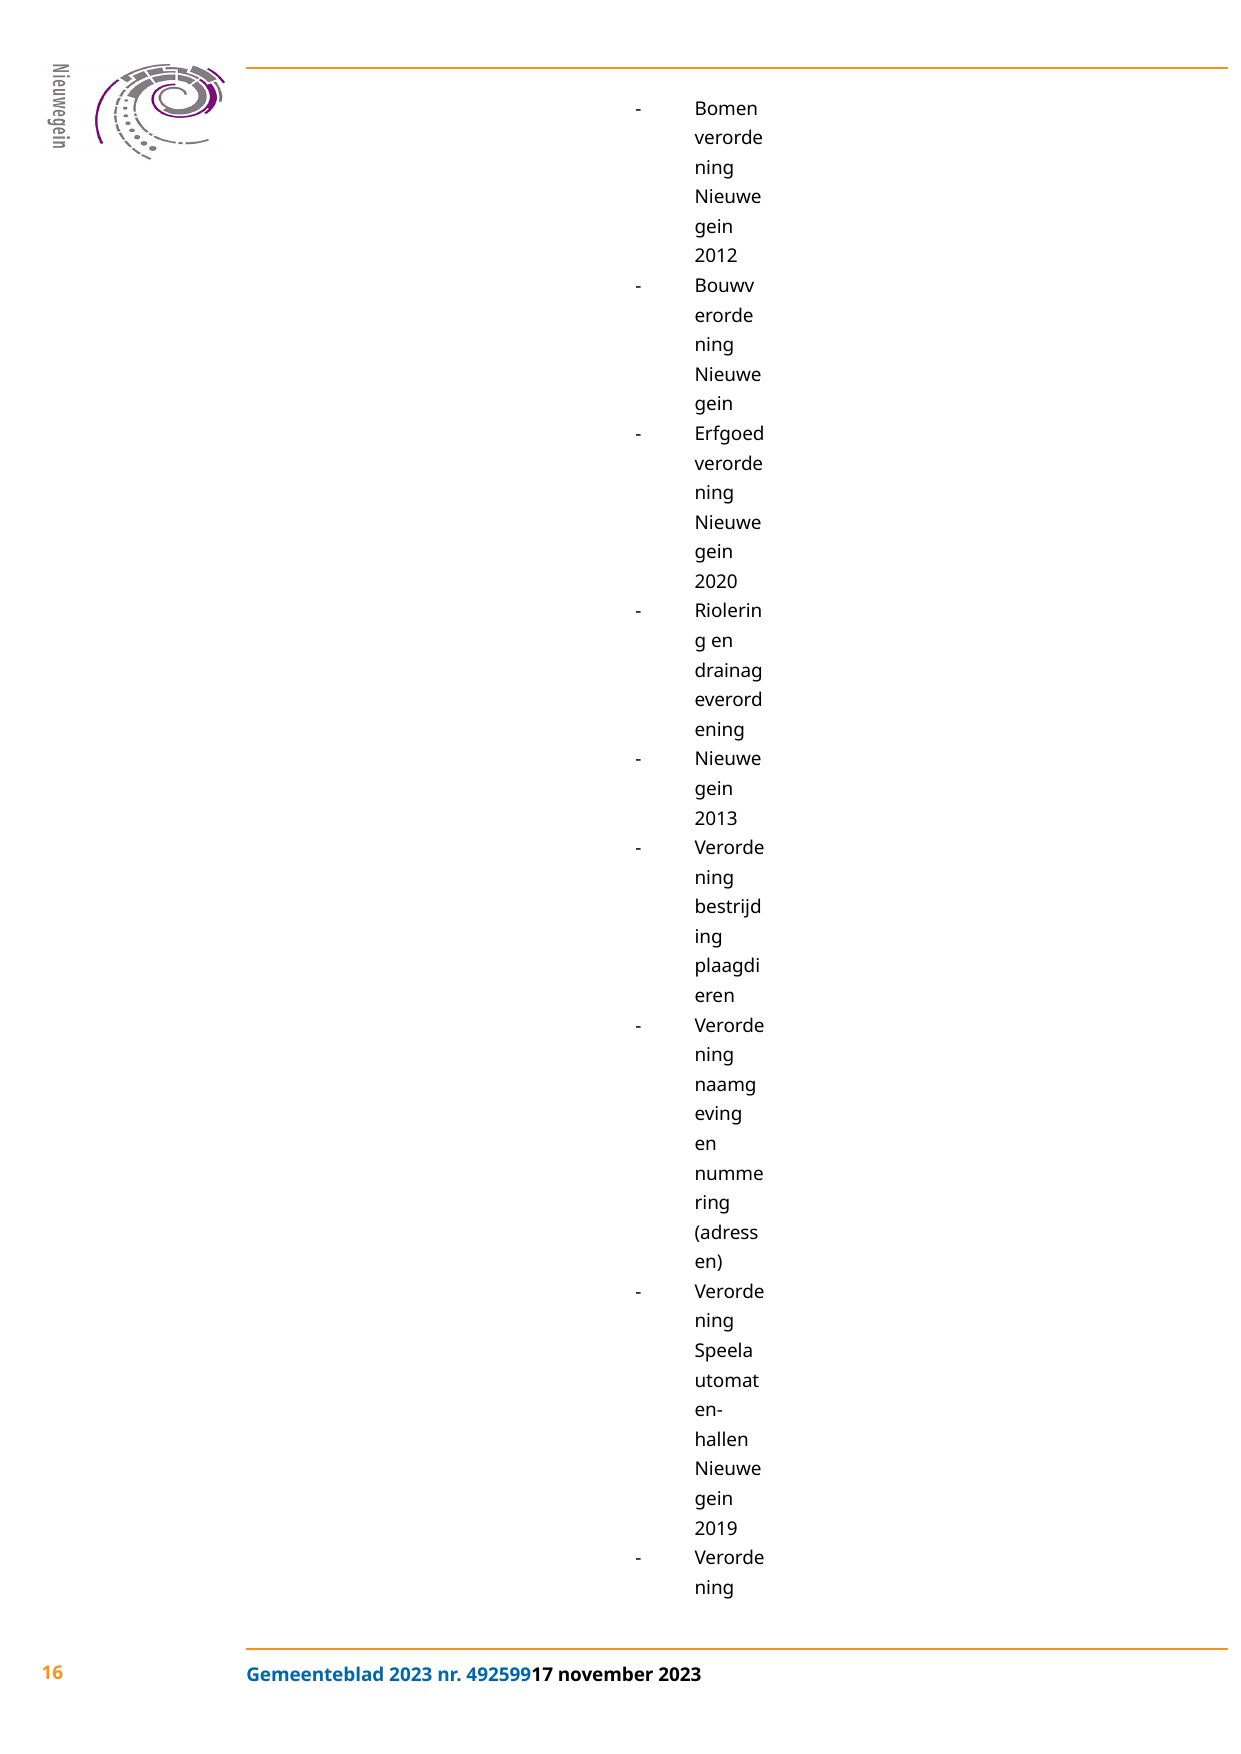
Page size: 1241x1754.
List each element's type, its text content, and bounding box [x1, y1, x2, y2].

table_cell [506, 95, 635, 1600]
table_cell [894, 95, 1022, 1600]
table_cell [248, 95, 377, 1600]
table_cell Bomenverordening Nieuwegein 2012 Bouwverordening Nieuwegein Erfgoedverordening Nieuwegein 2020 Riolering en drainageverordening Nieuwegein 2013 Verordening bestrijding plaagdieren Verordening naamgeving en nummering (adressen) Verordening Speelautomaten-hallen Nieuwegein 2019 Verordening [635, 95, 764, 1600]
picture [41, 47, 231, 172]
table_cell [764, 95, 893, 1600]
table_cell [377, 95, 506, 1600]
table_cell [1023, 95, 1152, 1600]
